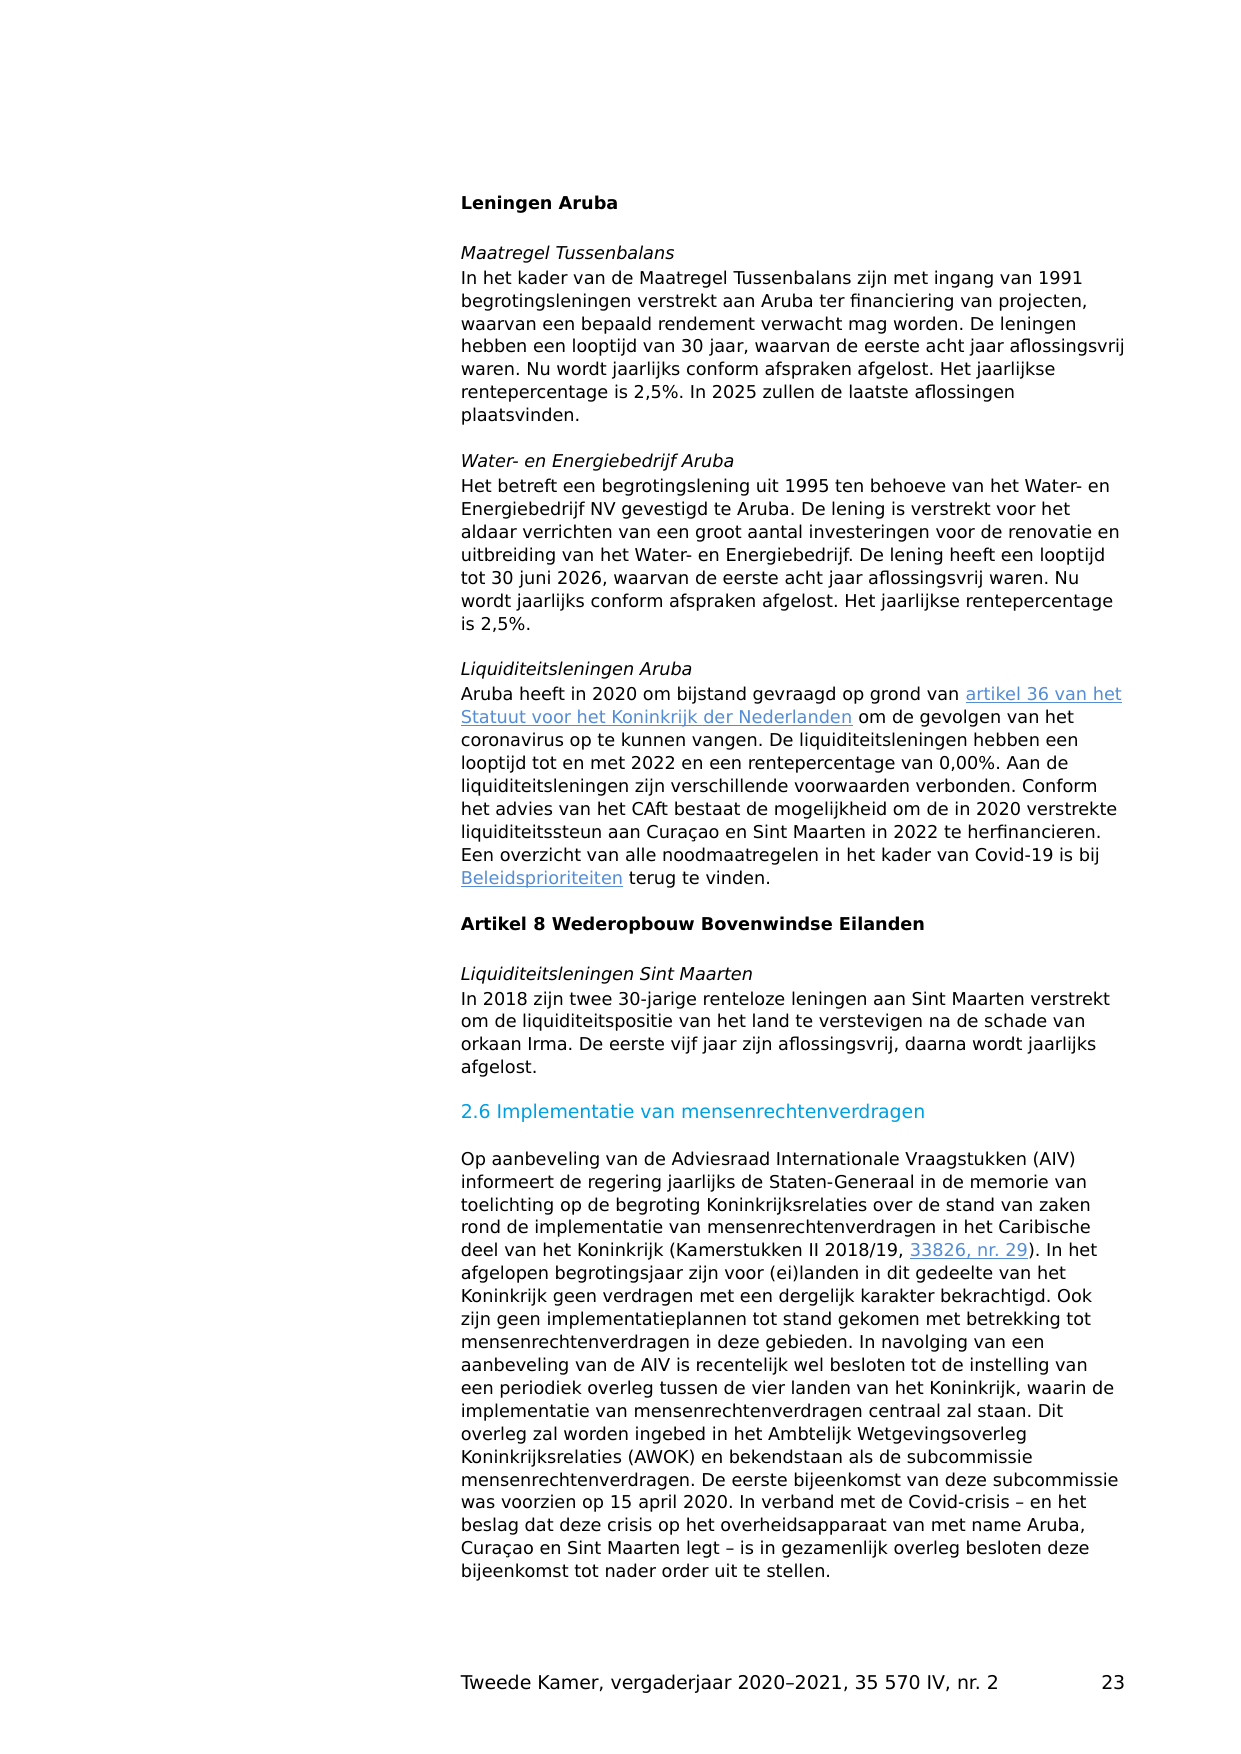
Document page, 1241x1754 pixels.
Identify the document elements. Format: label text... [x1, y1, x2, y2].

text Maatregel Tussenbalans [461, 241, 1125, 264]
text Artikel 8 Wederopbouw Bovenwindse Eilanden [461, 912, 1125, 934]
text In het kader van de Maatregel Tussenbalans zijn met ingang van 1991 begrotingsleningen verstrekt aan Aruba ter financiering van projecten, waarvan een bepaald rendement verwacht mag worden. De leningen hebben een looptijd van 30 jaar, waarvan de eerste acht jaar aflossingsvrij waren. Nu wordt jaarlijks conform afspraken afgelost. Het jaarlijkse rentepercentage is 2,5%. In 2025 zullen de laatste aflossingen plaatsvinden. [461, 266, 1125, 426]
text Liquiditeitsleningen Sint Maarten [461, 962, 1125, 984]
text In 2018 zijn twee 30-jarige renteloze leningen aan Sint Maarten verstrekt om de liquiditeitspositie van het land te verstevigen na de schade van orkaan Irma. De eerste vijf jaar zijn aflossingsvrij, daarna wordt jaarlijks afgelost. [461, 987, 1125, 1078]
text Op aanbeveling van de Adviesraad Internationale Vraagstukken (AIV) informeert de regering jaarlijks de Staten-Generaal in de memorie van toelichting op de begroting Koninkrijksrelaties over de stand van zaken rond de implementatie van mensenrechtenverdragen in het Caribische deel van het Koninkrijk (Kamerstukken II 2018/19, 33826, nr. 29). In het afgelopen begrotingsjaar zijn voor (ei)landen in dit gedeelte van het Koninkrijk geen verdragen met een dergelijk karakter bekrachtigd. Ook zijn geen implementatieplannen tot stand gekomen met betrekking tot mensenrechtenverdragen in deze gebieden. In navolging van een aanbeveling van de AIV is recentelijk wel besloten tot de instelling van een periodiek overleg tussen de vier landen van het Koninkrijk, waarin de implementatie van mensenrechtenverdragen centraal zal staan. Dit overleg zal worden ingebed in het Ambtelijk Wetgevingsoverleg Koninkrijksrelaties (AWOK) en bekendstaan als de subcommissie mensenrechtenverdragen. De eerste bijeenkomst van deze subcommissie was voorzien op 15 april 2020. In verband met de Covid-crisis – en het beslag dat deze crisis op het overheidsapparaat van met name Aruba, Curaçao en Sint Maarten legt – is in gezamenlijk overleg besloten deze bijeenkomst tot nader order uit te stellen. [461, 1147, 1125, 1582]
text Water- en Energiebedrijf Aruba [461, 449, 1125, 472]
title 2.6 Implementatie van mensenrechtenverdragen [461, 1101, 1125, 1123]
text Leningen Aruba [461, 191, 1125, 214]
text Aruba heeft in 2020 om bijstand gevraagd op grond van artikel 36 van het Statuut voor het Koninkrijk der Nederlanden om de gevolgen van het coronavirus op te kunnen vangen. De liquiditeitsleningen hebben een looptijd tot en met 2022 en een rentepercentage van 0,00%. Aan de liquiditeitsleningen zijn verschillende voorwaarden verbonden. Conform het advies van het CAft bestaat de mogelijkheid om de in 2020 verstrekte liquiditeitssteun aan Curaçao en Sint Maarten in 2022 te herfinancieren. Een overzicht van alle noodmaatregelen in het kader van Covid-19 is bij Beleidsprioriteiten terug te vinden. [461, 682, 1125, 889]
text Het betreft een begrotingslening uit 1995 ten behoeve van het Water- en Energiebedrijf NV gevestigd te Aruba. De lening is verstrekt voor het aldaar verrichten van een groot aantal investeringen voor de renovatie en uitbreiding van het Water- en Energiebedrijf. De lening heeft een looptijd tot 30 juni 2026, waarvan de eerste acht jaar aflossingsvrij waren. Nu wordt jaarlijks conform afspraken afgelost. Het jaarlijkse rentepercentage is 2,5%. [461, 474, 1125, 634]
text Liquiditeitsleningen Aruba [461, 657, 1125, 680]
